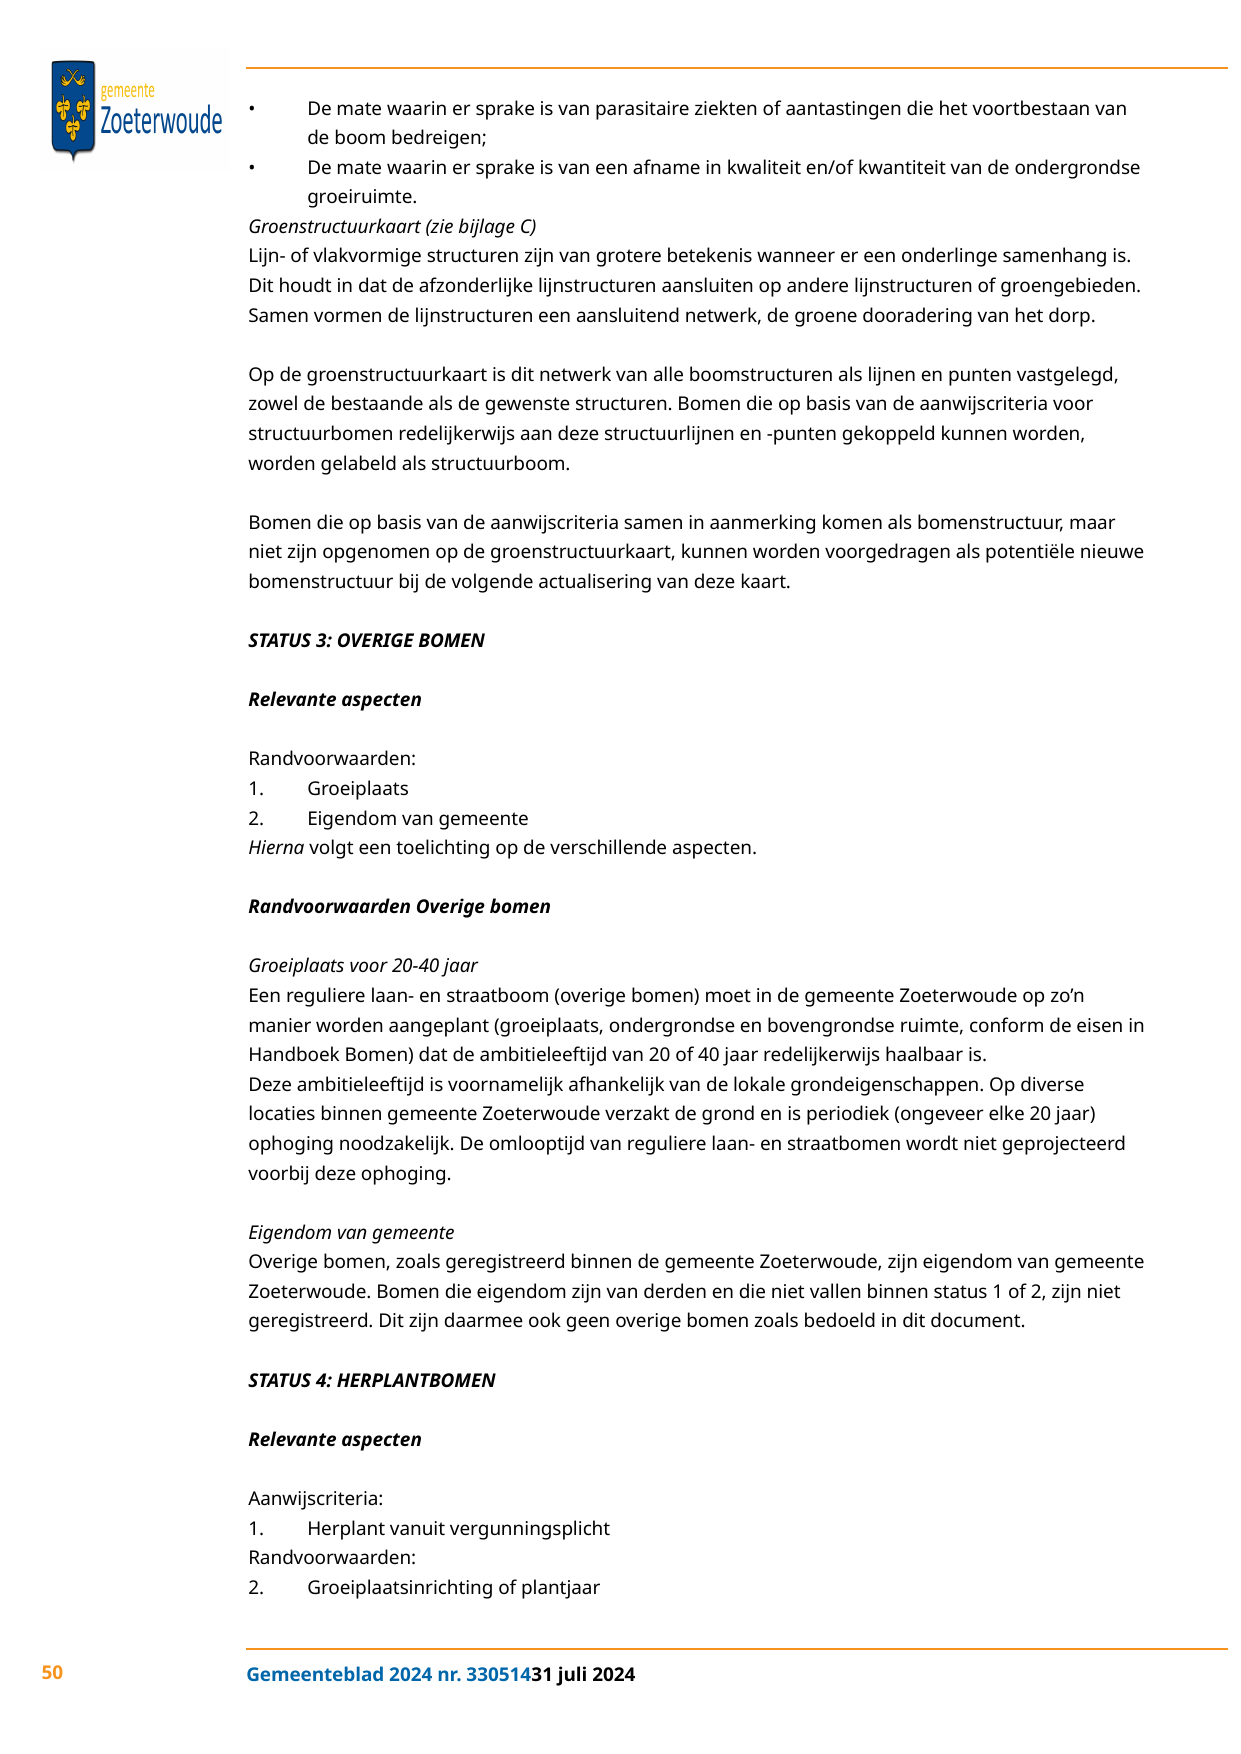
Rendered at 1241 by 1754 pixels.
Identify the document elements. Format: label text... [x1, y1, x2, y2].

text Hierna volgt een toelichting op de verschillende aspecten. [248, 834, 1152, 860]
text Randvoorwaarden: [248, 746, 1152, 771]
text Lijn- of vlakvormige structuren zijn van grotere betekenis wanneer er een onderlinge samenhang is. Dit houdt in dat de afzonderlijke lijnstructuren aansluiten op andere lijnstructuren of groengebieden. Samen vormen de lijnstructuren een aansluitend netwerk, de groene dooradering van het dorp. [248, 243, 1152, 328]
text Randvoorwaarden Overige bomen [248, 893, 1152, 919]
text Groeiplaats voor 20-40 jaar [248, 953, 1152, 978]
list De mate waarin er sprake is van een afname in kwaliteit en/of kwantiteit van de ondergrondse groeiruimte. [248, 154, 1152, 209]
list Groeiplaats [248, 775, 1152, 801]
text Een reguliere laan- en straatboom (overige bomen) moet in de gemeente Zoeterwoude op zo’n manier worden aangeplant (groeiplaats, ondergrondse en bovengrondse ruimte, conform de eisen in Handboek Bomen) dat de ambitieleeftijd van 20 of 40 jaar redelijkerwijs haalbaar is. [248, 982, 1152, 1067]
list Groeiplaatsinrichting of plantjaar [248, 1574, 1152, 1600]
text Eigendom van gemeente [248, 1219, 1152, 1245]
text Op de groenstructuurkaart is dit netwerk van alle boomstructuren als lijnen en punten vastgelegd, zowel de bestaande als de gewenste structuren. Bomen die op basis van de aanwijscriteria voor structuurbomen redelijkerwijs aan deze structuurlijnen en -punten gekoppeld kunnen worden, worden gelabeld als structuurboom. [248, 361, 1152, 476]
text Overige bomen, zoals geregistreerd binnen de gemeente Zoeterwoude, zijn eigendom van gemeente Zoeterwoude. Bomen die eigendom zijn van derden en die niet vallen binnen status 1 of 2, zijn niet geregistreerd. Dit zijn daarmee ook geen overige bomen zoals bedoeld in dit document. [248, 1248, 1152, 1333]
list Eigendom van gemeente [248, 805, 1152, 831]
picture [41, 47, 231, 172]
text Relevante aspecten [248, 1426, 1152, 1452]
text Groenstructuurkaart (zie bijlage C) [248, 213, 1152, 239]
text Aanwijscriteria: [248, 1485, 1152, 1511]
text Relevante aspecten [248, 686, 1152, 712]
list De mate waarin er sprake is van parasitaire ziekten of aantastingen die het voortbestaan van de boom bedreigen; [248, 95, 1152, 150]
text Bomen die op basis van de aanwijscriteria samen in aanmerking komen als bomenstructuur, maar niet zijn opgenomen op de groenstructuurkaart, kunnen worden voorgedragen als potentiële nieuwe bomenstructuur bij de volgende actualisering van deze kaart. [248, 509, 1152, 594]
list Herplant vanuit vergunningsplicht [248, 1515, 1152, 1541]
text Deze ambitieleeftijd is voornamelijk afhankelijk van de lokale grondeigenschappen. Op diverse locaties binnen gemeente Zoeterwoude verzakt de grond en is periodiek (ongeveer elke 20 jaar) ophoging noodzakelijk. De omlooptijd van reguliere laan- en straatbomen wordt niet geprojecteerd voorbij deze ophoging. [248, 1071, 1152, 1186]
text STATUS 3: OVERIGE BOMEN [248, 627, 1152, 653]
text Randvoorwaarden: [248, 1544, 1152, 1570]
text STATUS 4: HERPLANTBOMEN [248, 1367, 1152, 1393]
